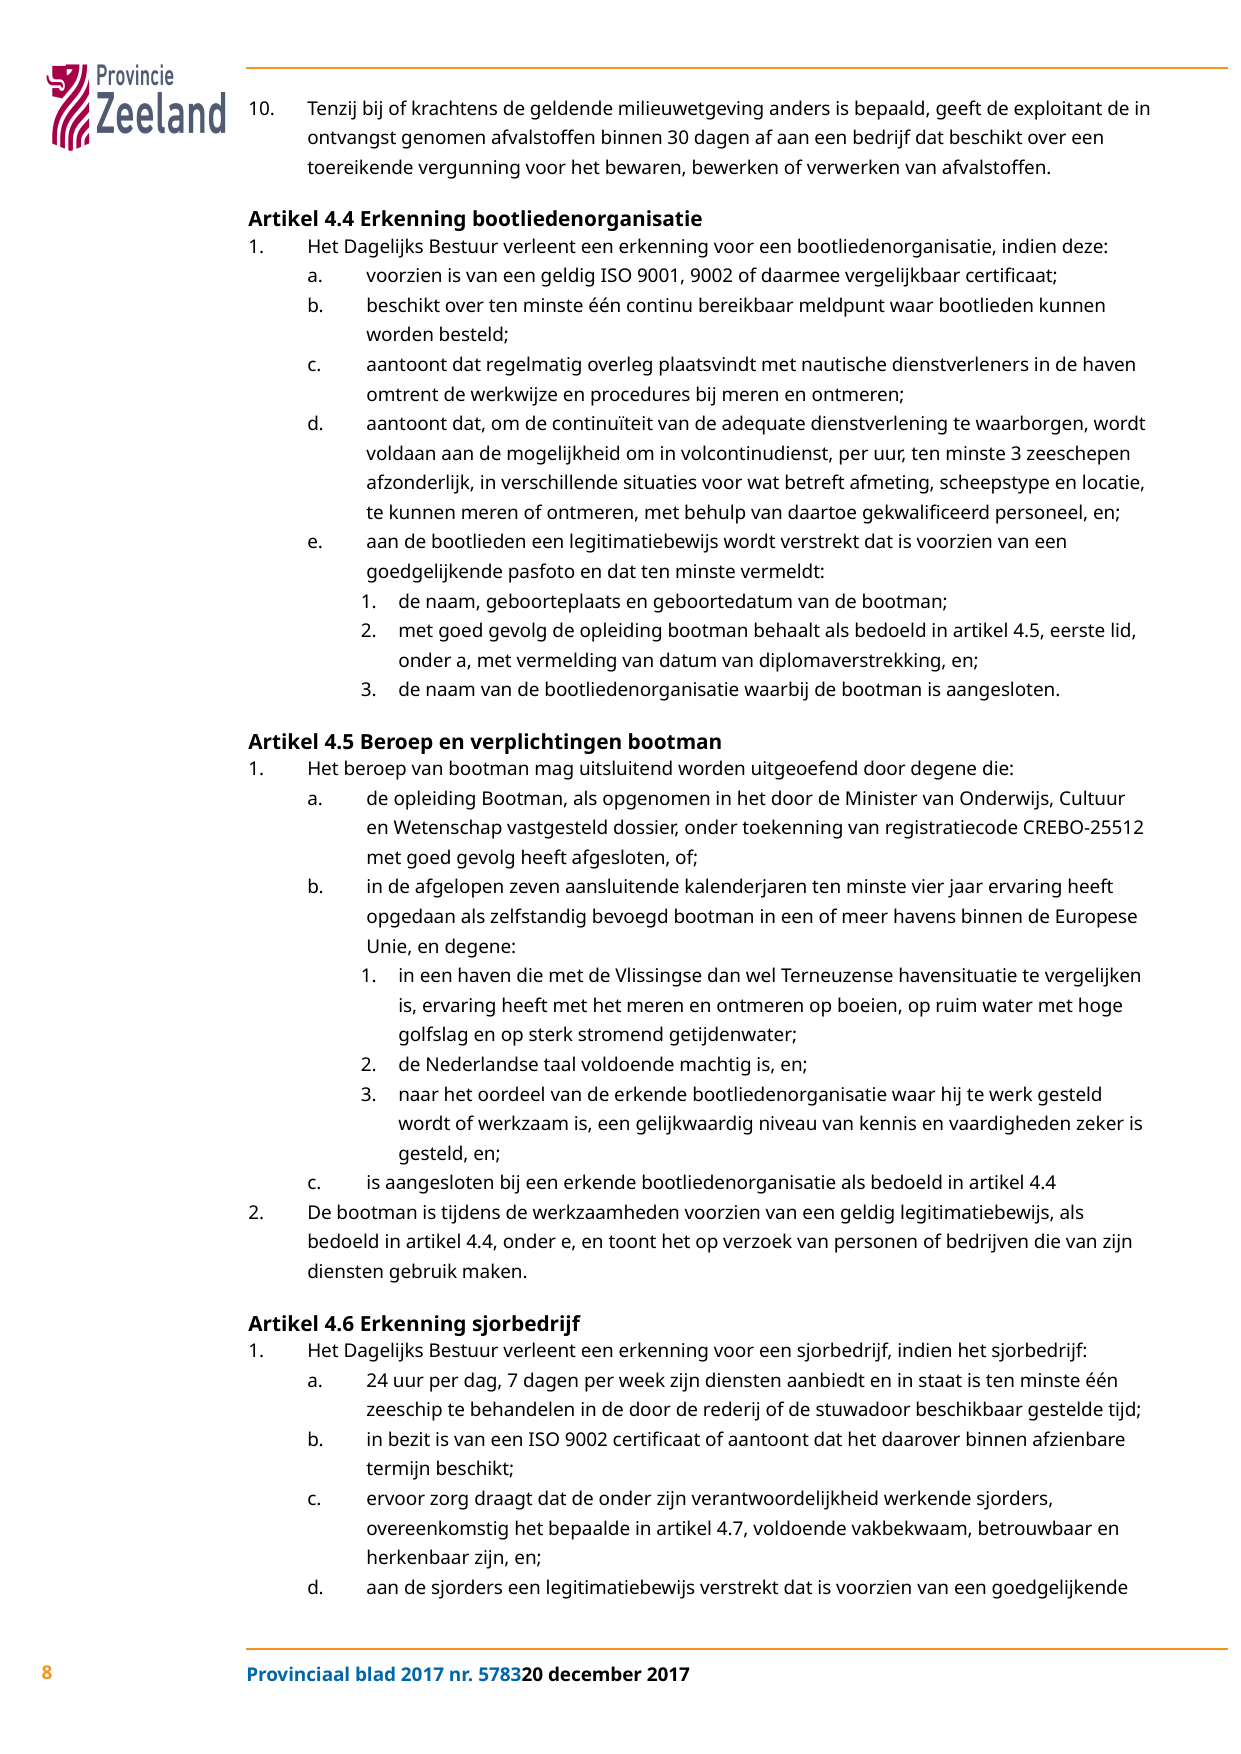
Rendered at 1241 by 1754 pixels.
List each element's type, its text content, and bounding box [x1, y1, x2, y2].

list beschikt over ten minste één continu bereikbaar meldpunt waar bootlieden kunnen worden besteld; [307, 292, 1152, 347]
list voorzien is van een geldig ISO 9001, 9002 of daarmee vergelijkbaar certificaat; [307, 262, 1152, 288]
list aan de bootlieden een legitimatiebewijs wordt verstrekt dat is voorzien van een goedgelijkende pasfoto en dat ten minste vermeldt: [307, 529, 1152, 584]
picture [41, 47, 231, 172]
list in een haven die met de Vlissingse dan wel Terneuzense havensituatie te vergelijken is, ervaring heeft met het meren en ontmeren op boeien, op ruim water met hoge golfslag en op sterk stromend getijdenwater; [361, 962, 1152, 1047]
list de Nederlandse taal voldoende machtig is, en; [361, 1051, 1152, 1077]
text Artikel 4.6 Erkenning sjorbedrijf [248, 1309, 1152, 1337]
list Tenzij bij of krachtens de geldende milieuwetgeving anders is bepaald, geeft de exploitant de in ontvangst genomen afvalstoffen binnen 30 dagen af aan een bedrijf dat beschikt over een toereikende vergunning voor het bewaren, bewerken of verwerken van afvalstoffen. [248, 95, 1152, 180]
list aan de sjorders een legitimatiebewijs verstrekt dat is voorzien van een goedgelijkende [307, 1574, 1152, 1599]
list de naam, geboorteplaats en geboortedatum van de bootman; [361, 588, 1152, 613]
text Artikel 4.5 Beroep en verplichtingen bootman [248, 727, 1152, 755]
list de opleiding Bootman, als opgenomen in het door de Minister van Onderwijs, Cultuur en Wetenschap vastgesteld dossier, onder toekenning van registratiecode CREBO-25512 met goed gevolg heeft afgesloten, of; [307, 785, 1152, 870]
list met goed gevolg de opleiding bootman behaalt als bedoeld in artikel 4.5, eerste lid, onder a, met vermelding van datum van diplomaverstrekking, en; [361, 617, 1152, 673]
list Het Dagelijks Bestuur verleent een erkenning voor een bootliedenorganisatie, indien deze: [248, 233, 1152, 258]
list 24 uur per dag, 7 dagen per week zijn diensten aanbiedt en in staat is ten minste één zeeschip te behandelen in de door de rederij of de stuwadoor beschikbaar gestelde tijd; [307, 1367, 1152, 1422]
list ervoor zorg draagt dat de onder zijn verantwoordelijkheid werkende sjorders, overeenkomstig het bepaalde in artikel 4.7, voldoende vakbekwaam, betrouwbaar en herkenbaar zijn, en; [307, 1485, 1152, 1570]
list aantoont dat, om de continuïteit van de adequate dienstverlening te waarborgen, wordt voldaan aan de mogelijkheid om in volcontinudienst, per uur, ten minste 3 zeeschepen afzonderlijk, in verschillende situaties voor wat betreft afmeting, scheepstype en locatie, te kunnen meren of ontmeren, met behulp van daartoe gekwalificeerd personeel, en; [307, 410, 1152, 525]
text Artikel 4.4 Erkenning bootliedenorganisatie [248, 204, 1152, 233]
list de naam van de bootliedenorganisatie waarbij de bootman is aangesloten. [361, 677, 1152, 702]
list Het Dagelijks Bestuur verleent een erkenning voor een sjorbedrijf, indien het sjorbedrijf: [248, 1337, 1152, 1363]
list De bootman is tijdens de werkzaamheden voorzien van een geldig legitimatiebewijs, als bedoeld in artikel 4.4, onder e, en toont het op verzoek van personen of bedrijven die van zijn diensten gebruik maken. [248, 1199, 1152, 1284]
list is aangesloten bij een erkende bootliedenorganisatie als bedoeld in artikel 4.4 [307, 1169, 1152, 1195]
list in bezit is van een ISO 9002 certificaat of aantoont dat het daarover binnen afzienbare termijn beschikt; [307, 1426, 1152, 1481]
list in de afgelopen zeven aansluitende kalenderjaren ten minste vier jaar ervaring heeft opgedaan als zelfstandig bevoegd bootman in een of meer havens binnen de Europese Unie, en degene: [307, 874, 1152, 959]
list aantoont dat regelmatig overleg plaatsvindt met nautische dienstverleners in de haven omtrent de werkwijze en procedures bij meren en ontmeren; [307, 351, 1152, 406]
list Het beroep van bootman mag uitsluitend worden uitgeoefend door degene die: [248, 755, 1152, 781]
list naar het oordeel van de erkende bootliedenorganisatie waar hij te werk gesteld wordt of werkzaam is, een gelijkwaardig niveau van kennis en vaardigheden zeker is gesteld, en; [361, 1081, 1152, 1166]
